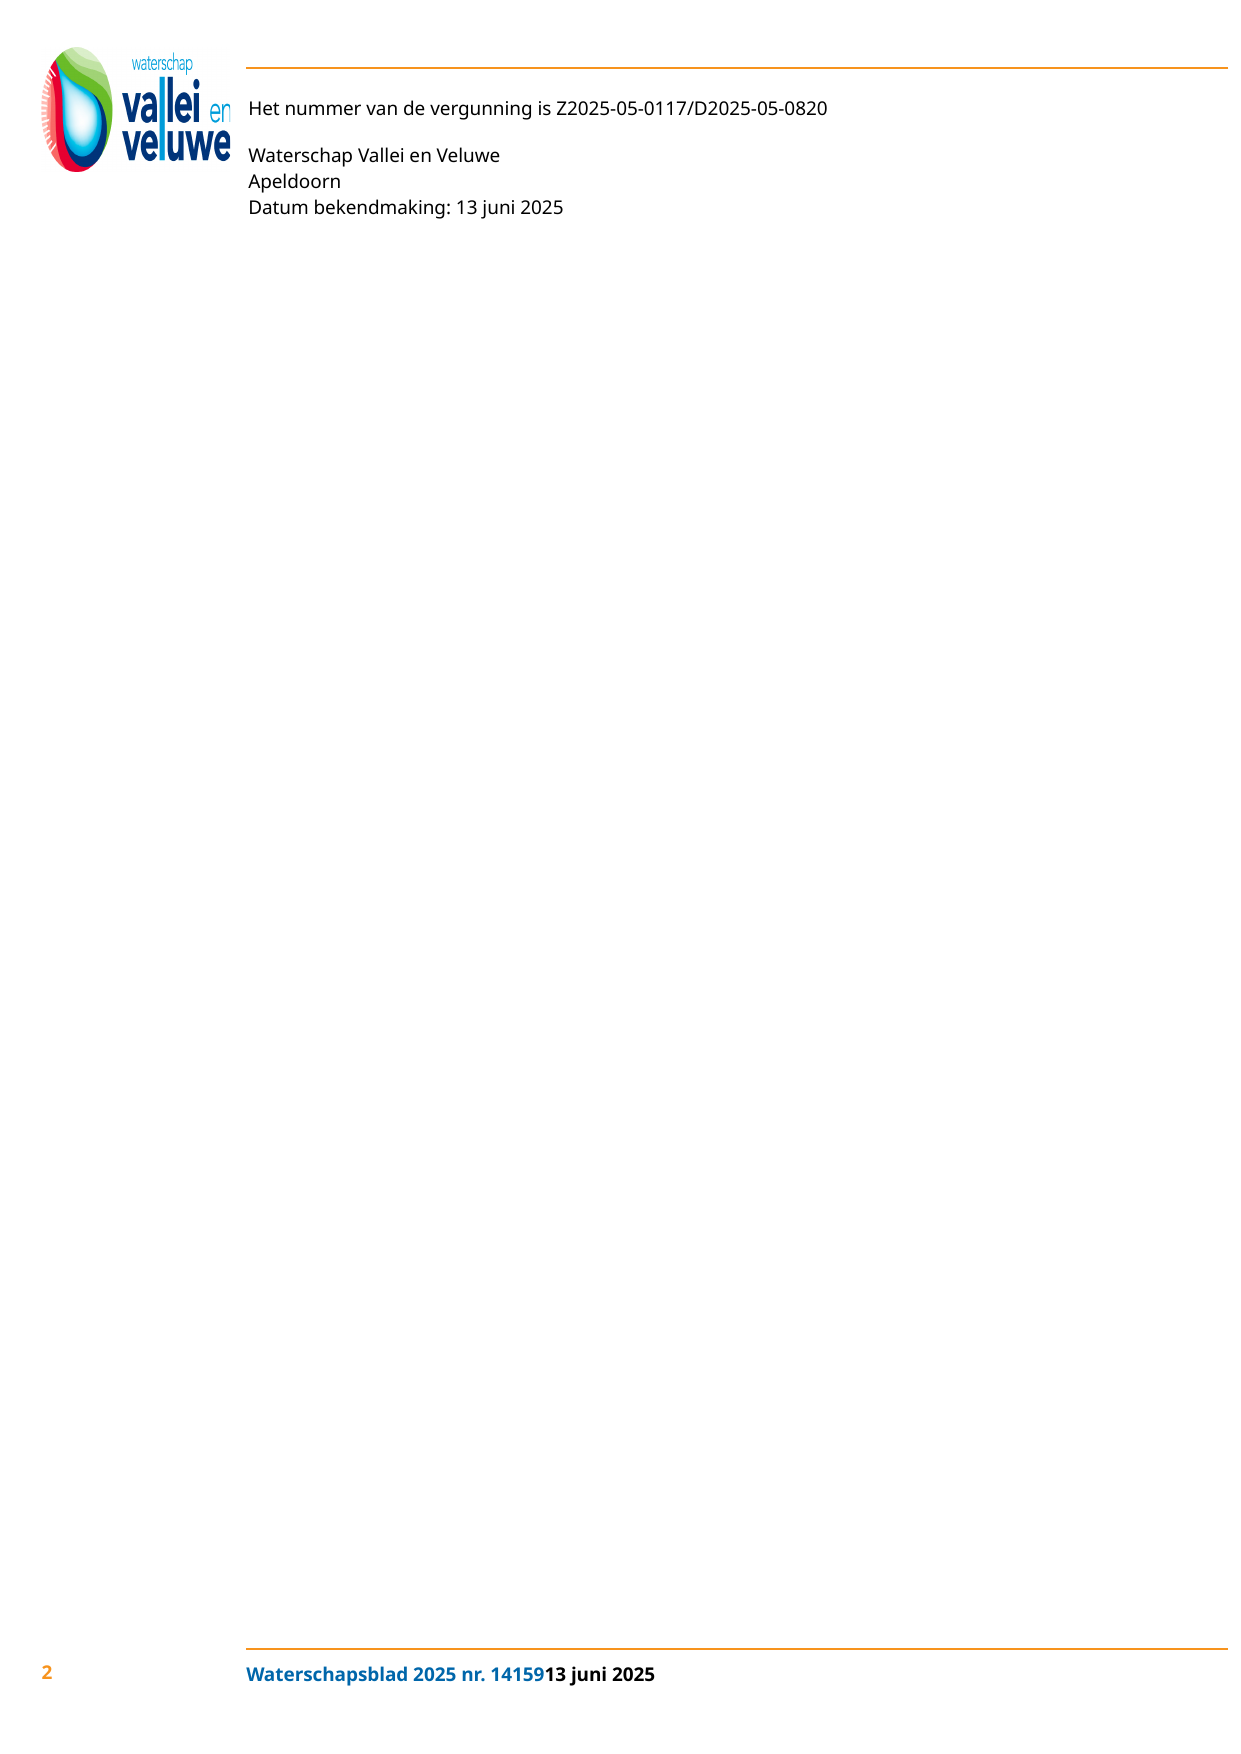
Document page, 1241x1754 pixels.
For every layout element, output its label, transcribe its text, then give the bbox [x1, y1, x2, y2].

text Datum bekendmaking: 13 juni 2025 [248, 194, 1152, 220]
text Apeldoorn [248, 168, 1152, 194]
picture [41, 47, 231, 172]
text Waterschap Vallei en Veluwe [248, 143, 1152, 168]
text Het nummer van de vergunning is Z2025-05-0117/D2025-05-0820 [248, 95, 1152, 121]
